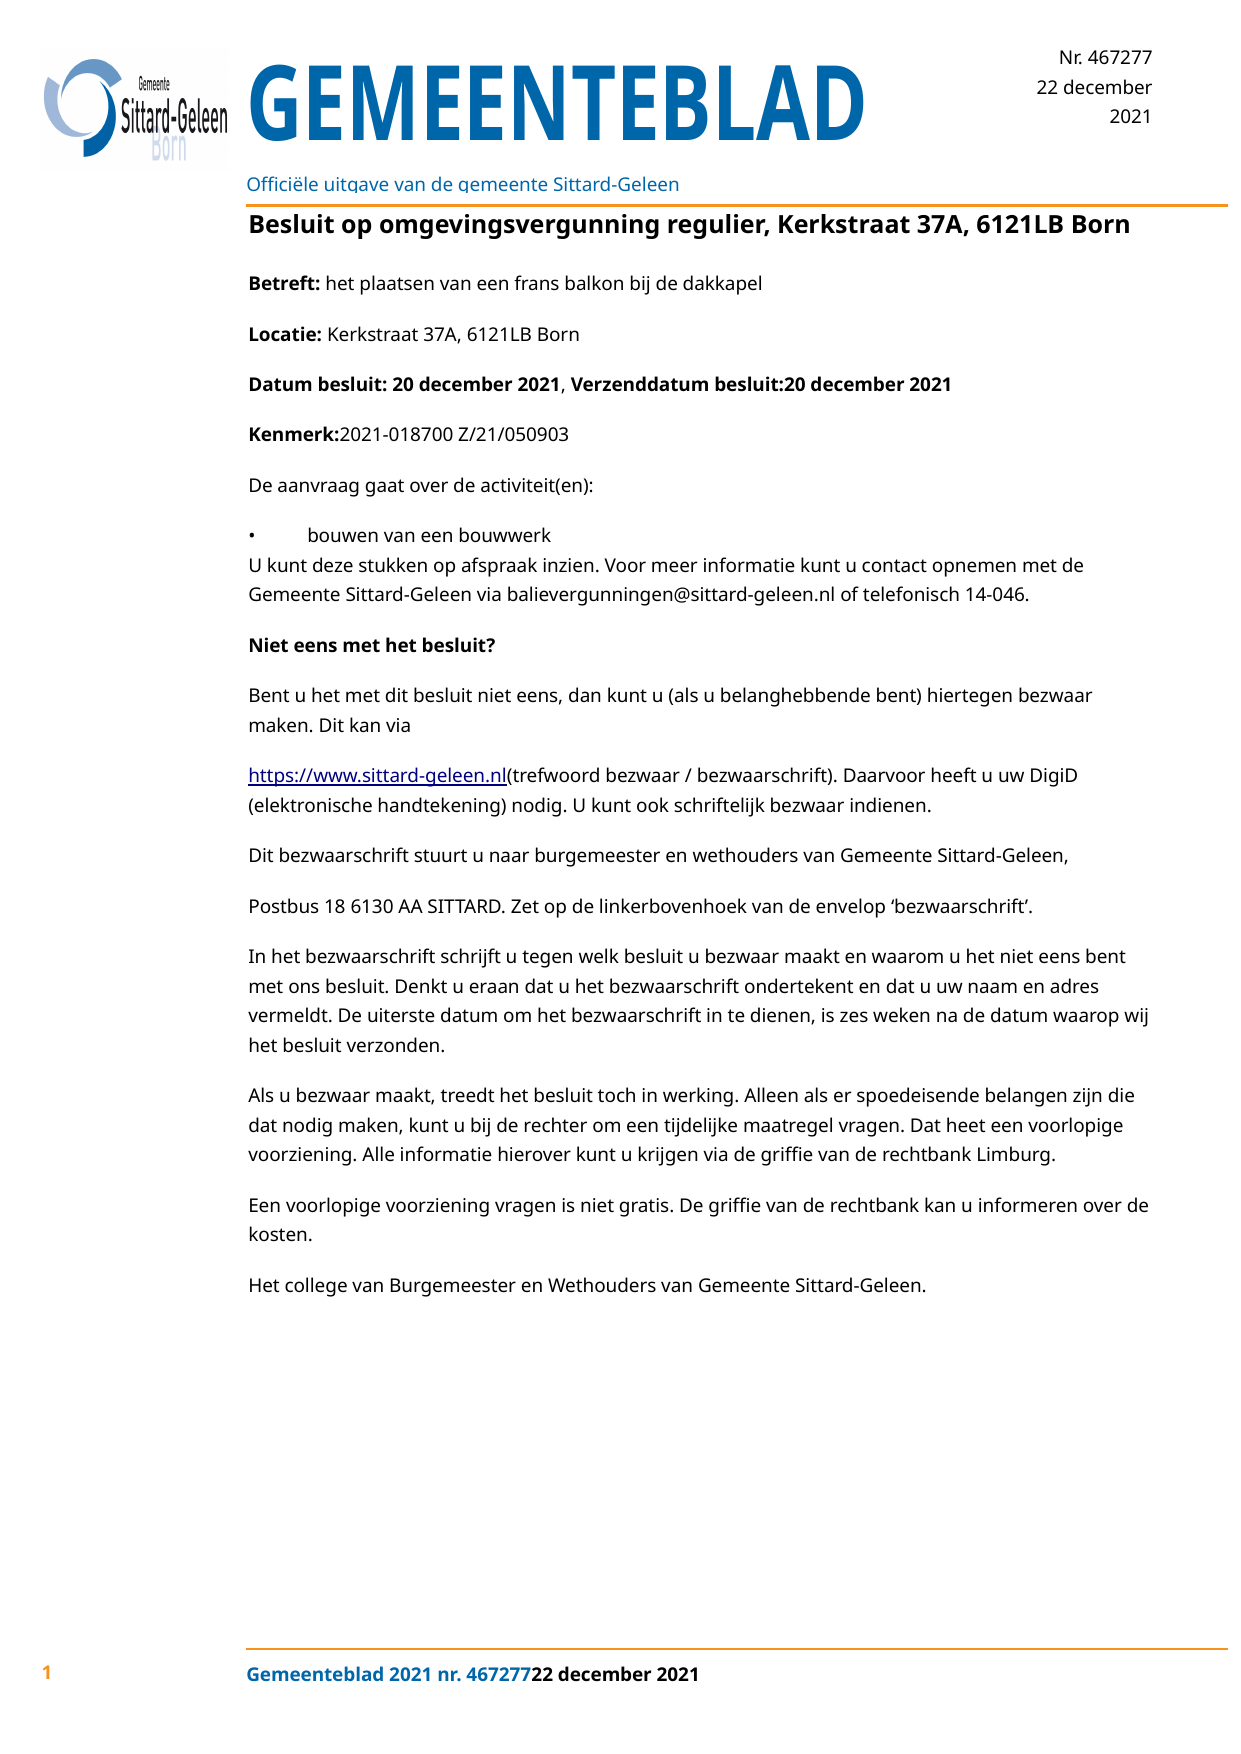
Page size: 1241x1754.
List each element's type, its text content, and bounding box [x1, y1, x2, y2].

text Datum besluit: 20 december 2021, Verzenddatum besluit:20 december 2021 [248, 371, 1152, 397]
text Niet eens met het besluit? [248, 632, 1152, 658]
text Dit bezwaarschrift stuurt u naar burgemeester en wethouders van Gemeente Sittard-Geleen, [248, 842, 1152, 868]
text Als u bezwaar maakt, treedt het besluit toch in werking. Alleen als er spoedeisende belangen zijn die dat nodig maken, kunt u bij de rechter om een tijdelijke maatregel vragen. Dat heet een voorlopige voorziening. Alle informatie hierover kunt u krijgen via de griffie van de rechtbank Limburg. [248, 1082, 1152, 1167]
text De aanvraag gaat over de activiteit(en): [248, 472, 1152, 498]
picture [41, 47, 231, 172]
text Een voorlopige voorziening vragen is niet gratis. De griffie van de rechtbank kan u informeren over de kosten. [248, 1192, 1152, 1247]
list bouwen van een bouwwerk [248, 522, 1152, 548]
text In het bezwaarschrift schrijft u tegen welk besluit u bezwaar maakt en waarom u het niet eens bent met ons besluit. Denkt u eraan dat u het bezwaarschrift ondertekent en dat u uw naam en adres vermeldt. De uiterste datum om het bezwaarschrift in te dienen, is zes weken na de datum waarop wij het besluit verzonden. [248, 943, 1152, 1058]
text Besluit op omgevingsvergunning regulier, Kerkstraat 37A, 6121LB Born [248, 207, 1152, 241]
text Kenmerk:2021-018700 Z/21/050903 [248, 422, 1152, 447]
text Bent u het met dit besluit niet eens, dan kunt u (als u belanghebbende bent) hiertegen bezwaar maken. Dit kan via [248, 682, 1152, 738]
text Betreft: het plaatsen van een frans balkon bij de dakkapel [248, 270, 1152, 296]
text Locatie: Kerkstraat 37A, 6121LB Born [248, 321, 1152, 346]
text Het college van Burgemeester en Wethouders van Gemeente Sittard-Geleen. [248, 1272, 1152, 1298]
text https://www.sittard-geleen.nl(trefwoord bezwaar / bezwaarschrift). Daarvoor heeft u uw DigiD (elektronische handtekening) nodig. U kunt ook schriftelijk bezwaar indienen. [248, 762, 1152, 818]
text U kunt deze stukken op afspraak inzien. Voor meer informatie kunt u contact opnemen met de Gemeente Sittard-Geleen via balievergunningen@sittard-geleen.nl of telefonisch 14-046. [248, 552, 1152, 607]
text Postbus 18 6130 AA SITTARD. Zet op de linkerbovenhoek van de envelop ‘bezwaarschrift’. [248, 893, 1152, 918]
